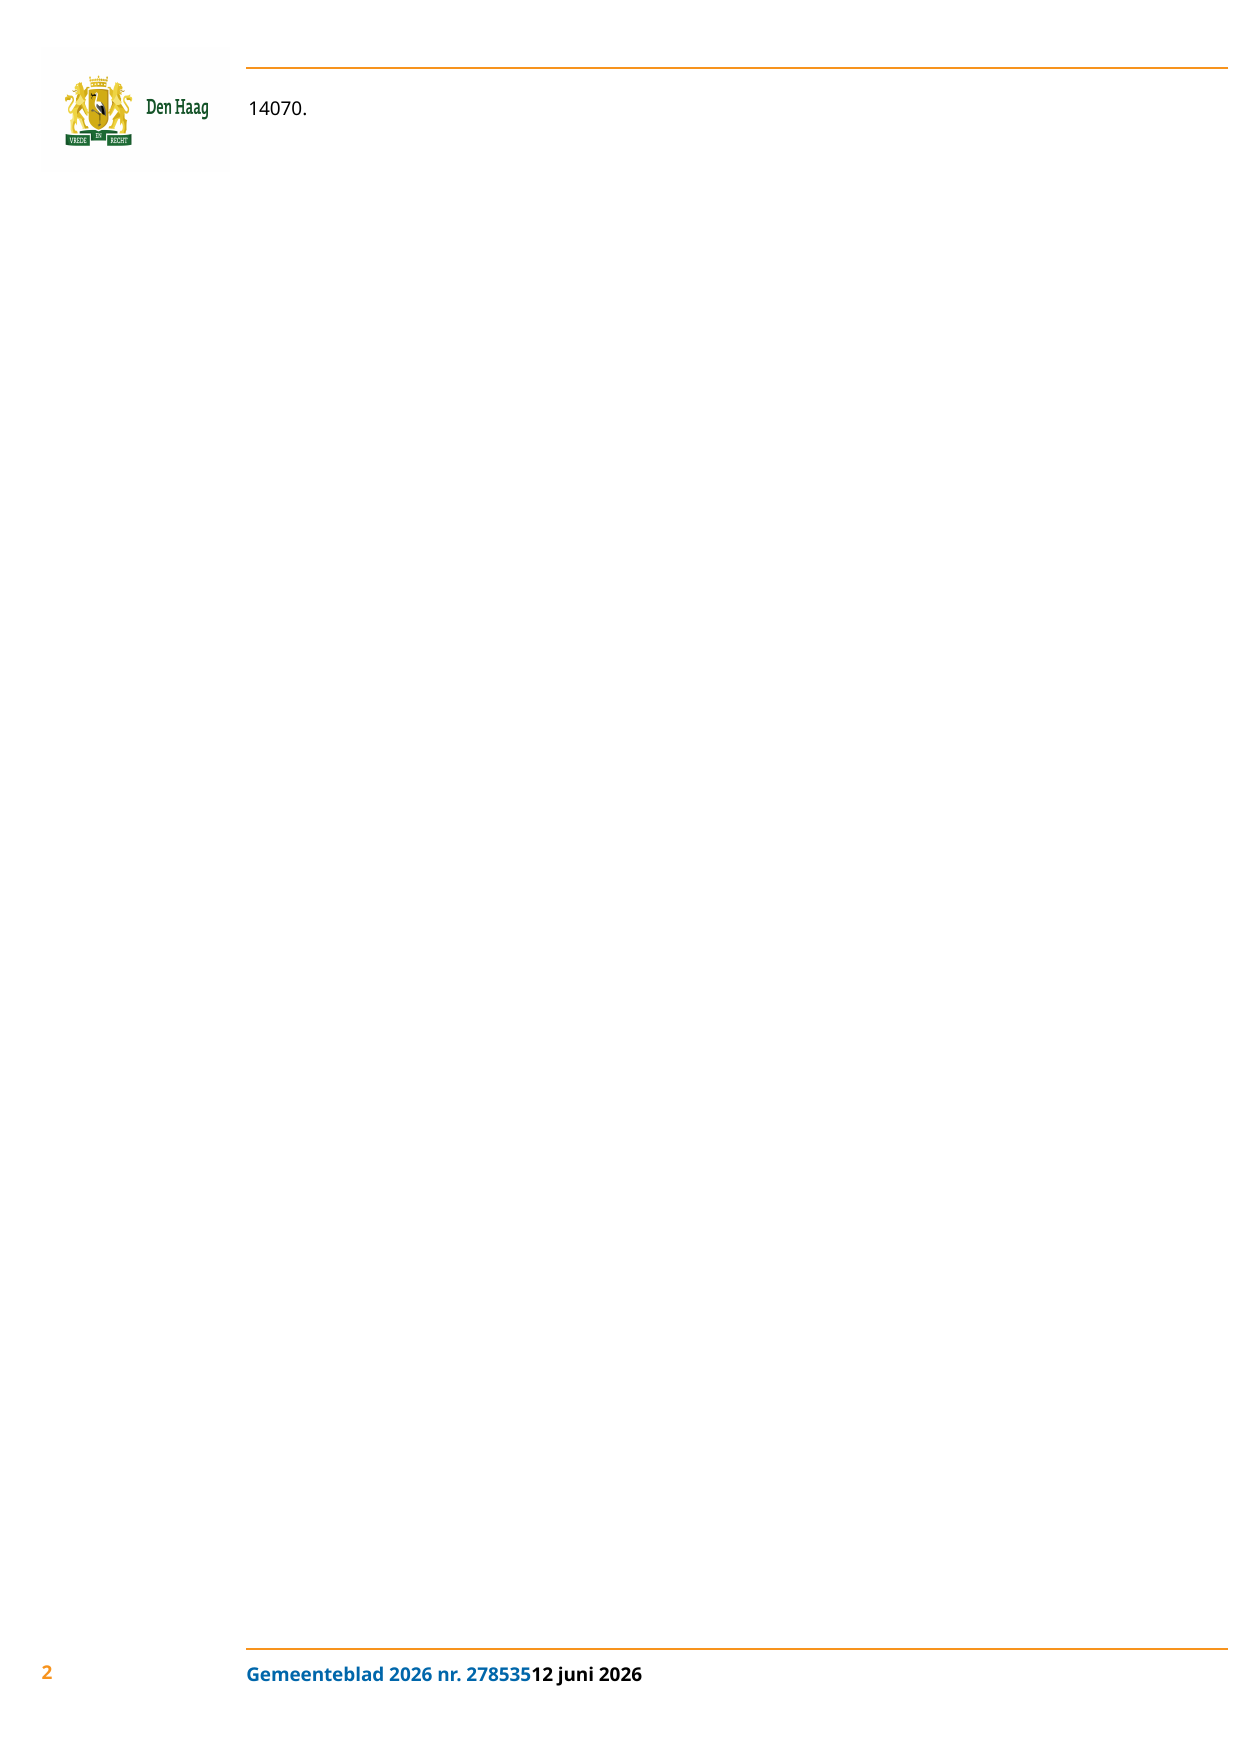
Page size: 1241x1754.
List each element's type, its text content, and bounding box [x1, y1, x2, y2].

picture [41, 47, 231, 172]
text 14070. [248, 95, 1152, 121]
